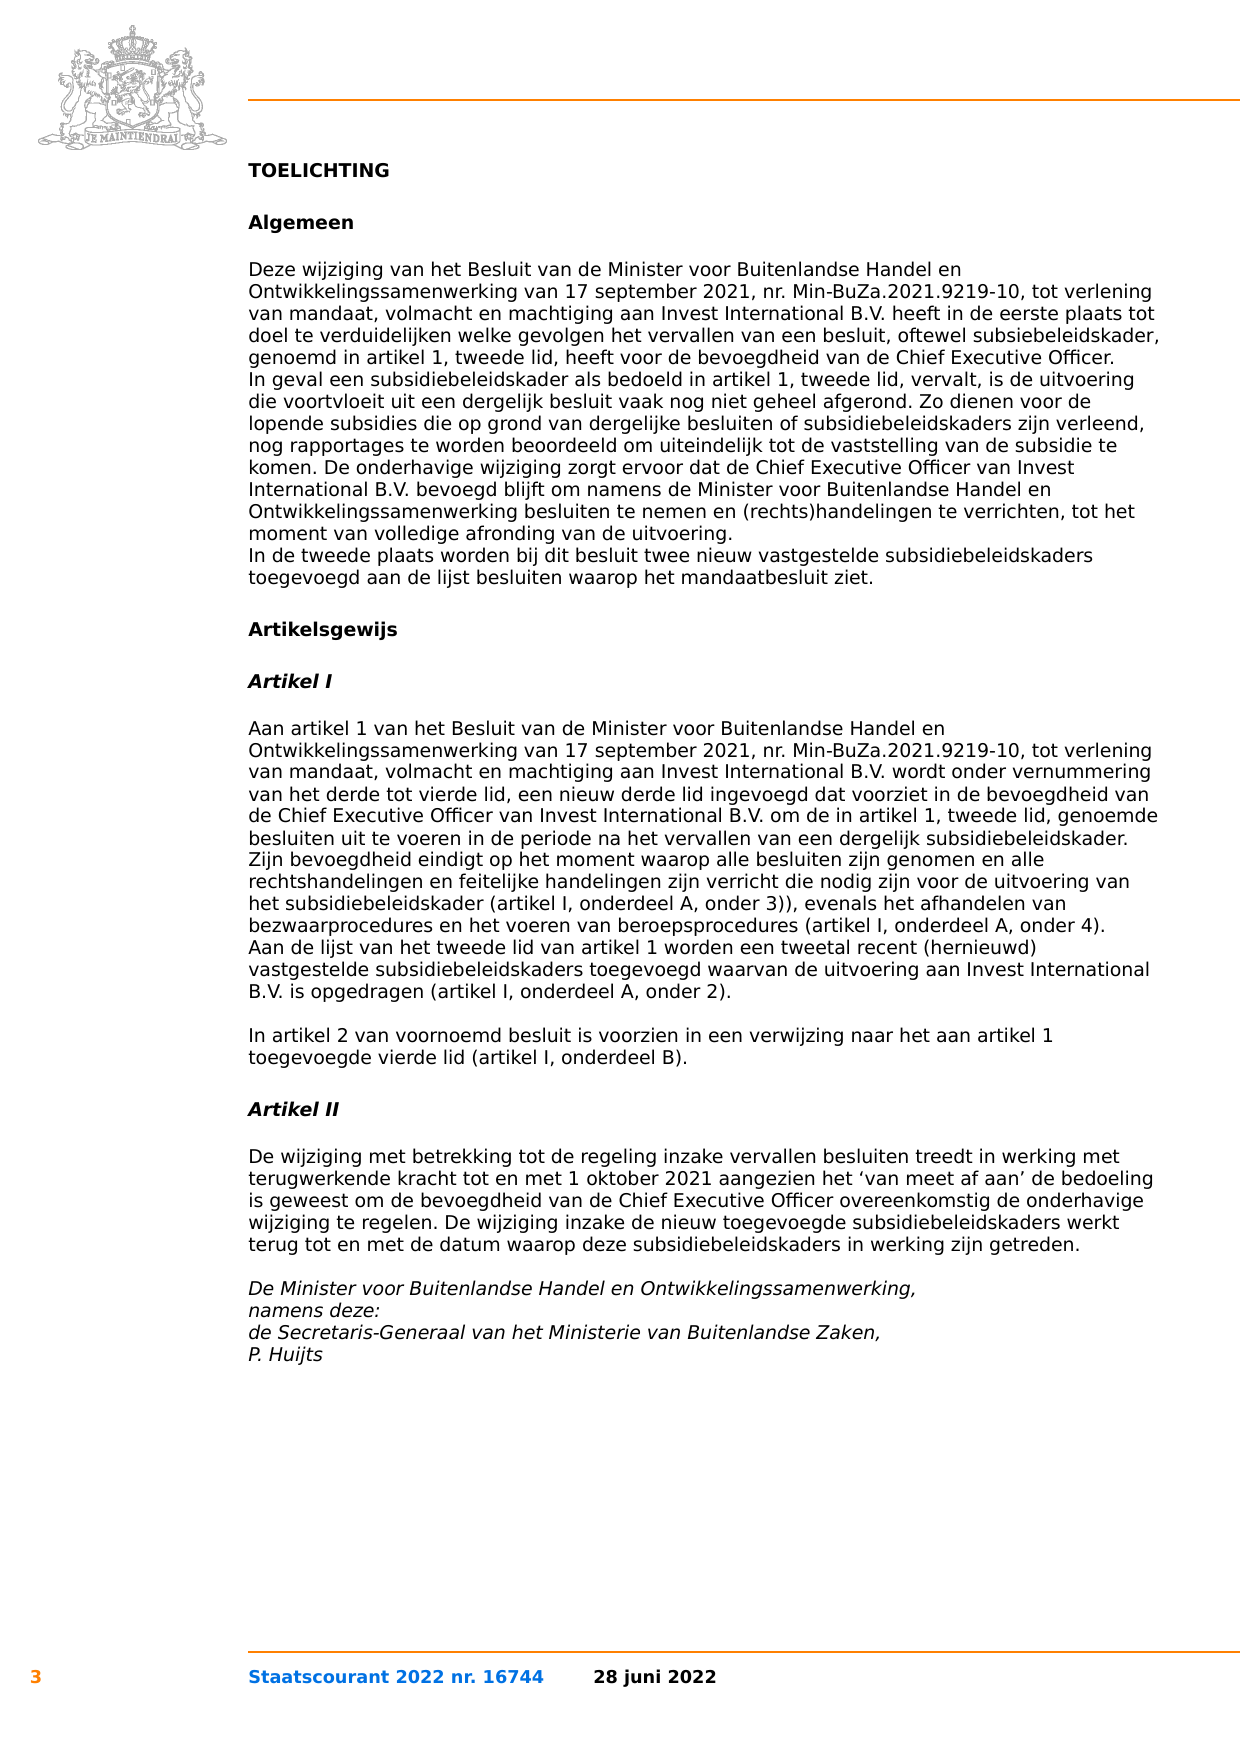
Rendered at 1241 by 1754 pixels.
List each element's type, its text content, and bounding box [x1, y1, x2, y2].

subtitle Artikelsgewijs [248, 618, 1163, 641]
text De Minister voor Buitenlandse Handel en Ontwikkelingssamenwerking, namens deze: de Secretaris-Generaal van het Ministerie van Buitenlandse Zaken, P. Huijts [248, 1278, 1163, 1366]
text In artikel 2 van voornoemd besluit is voorzien in een verwijzing naar het aan artikel 1 toegevoegde vierde lid (artikel I, onderdeel B). [248, 1025, 1163, 1069]
text In de tweede plaats worden bij dit besluit twee nieuw vastgestelde subsidiebeleidskaders toegevoegd aan de lijst besluiten waarop het mandaatbesluit ziet. [248, 544, 1163, 588]
text In geval een subsidiebeleidskader als bedoeld in artikel 1, tweede lid, vervalt, is de uitvoering die voortvloeit uit een dergelijk besluit vaak nog niet geheel afgerond. Zo dienen voor de lopende subsidies die op grond van dergelijke besluiten of subsidiebeleidskaders zijn verleend, nog rapportages te worden beoordeeld om uiteindelijk tot de vaststelling van de subsidie te komen. De onderhavige wijziging zorgt ervoor dat de Chief Executive Officer van Invest International B.V. bevoegd blijft om namens de Minister voor Buitenlandse Handel en Ontwikkelingssamenwerking besluiten te nemen en (rechts)handelingen te verrichten, tot het moment van volledige afronding van de uitvoering. [248, 369, 1163, 544]
text Aan artikel 1 van het Besluit van de Minister voor Buitenlandse Handel en Ontwikkelingssamenwerking van 17 september 2021, nr. Min-BuZa.2021.9219-10, tot verlening van mandaat, volmacht en machtiging aan Invest International B.V. wordt onder vernummering van het derde tot vierde lid, een nieuw derde lid ingevoegd dat voorziet in de bevoegdheid van de Chief Executive Officer van Invest International B.V. om de in artikel 1, tweede lid, genoemde besluiten uit te voeren in de periode na het vervallen van een dergelijk subsidiebeleidskader. Zijn bevoegdheid eindigt op het moment waarop alle besluiten zijn genomen en alle rechtshandelingen en feitelijke handelingen zijn verricht die nodig zijn voor de uitvoering van het subsidiebeleidskader (artikel I, onderdeel A, onder 3)), evenals het afhandelen van bezwaarprocedures en het voeren van beroepsprocedures (artikel I, onderdeel A, onder 4). [248, 717, 1163, 937]
subtitle Artikel I [248, 671, 1163, 692]
text Deze wijziging van het Besluit van de Minister voor Buitenlandse Handel en Ontwikkelingssamenwerking van 17 september 2021, nr. Min-BuZa.2021.9219-10, tot verlening van mandaat, volmacht en machtiging aan Invest International B.V. heeft in de eerste plaats tot doel te verduidelijken welke gevolgen het vervallen van een besluit, oftewel subsiebeleidskader, genoemd in artikel 1, tweede lid, heeft voor de bevoegdheid van de Chief Executive Officer. [248, 259, 1163, 369]
subtitle TOELICHTING [248, 160, 1163, 182]
picture [38, 25, 227, 150]
subtitle Algemeen [248, 212, 1163, 234]
subtitle Artikel II [248, 1099, 1163, 1121]
text Aan de lijst van het tweede lid van artikel 1 worden een tweetal recent (hernieuwd) vastgestelde subsidiebeleidskaders toegevoegd waarvan de uitvoering aan Invest International B.V. is opgedragen (artikel I, onderdeel A, onder 2). [248, 937, 1163, 1003]
text De wijziging met betrekking tot de regeling inzake vervallen besluiten treedt in werking met terugwerkende kracht tot en met 1 oktober 2021 aangezien het ‘van meet af aan’ de bedoeling is geweest om de bevoegdheid van de Chief Executive Officer overeenkomstig de onderhavige wijziging te regelen. De wijziging inzake de nieuw toegevoegde subsidiebeleidskaders werkt terug tot en met de datum waarop deze subsidiebeleidskaders in werking zijn getreden. [248, 1146, 1163, 1256]
